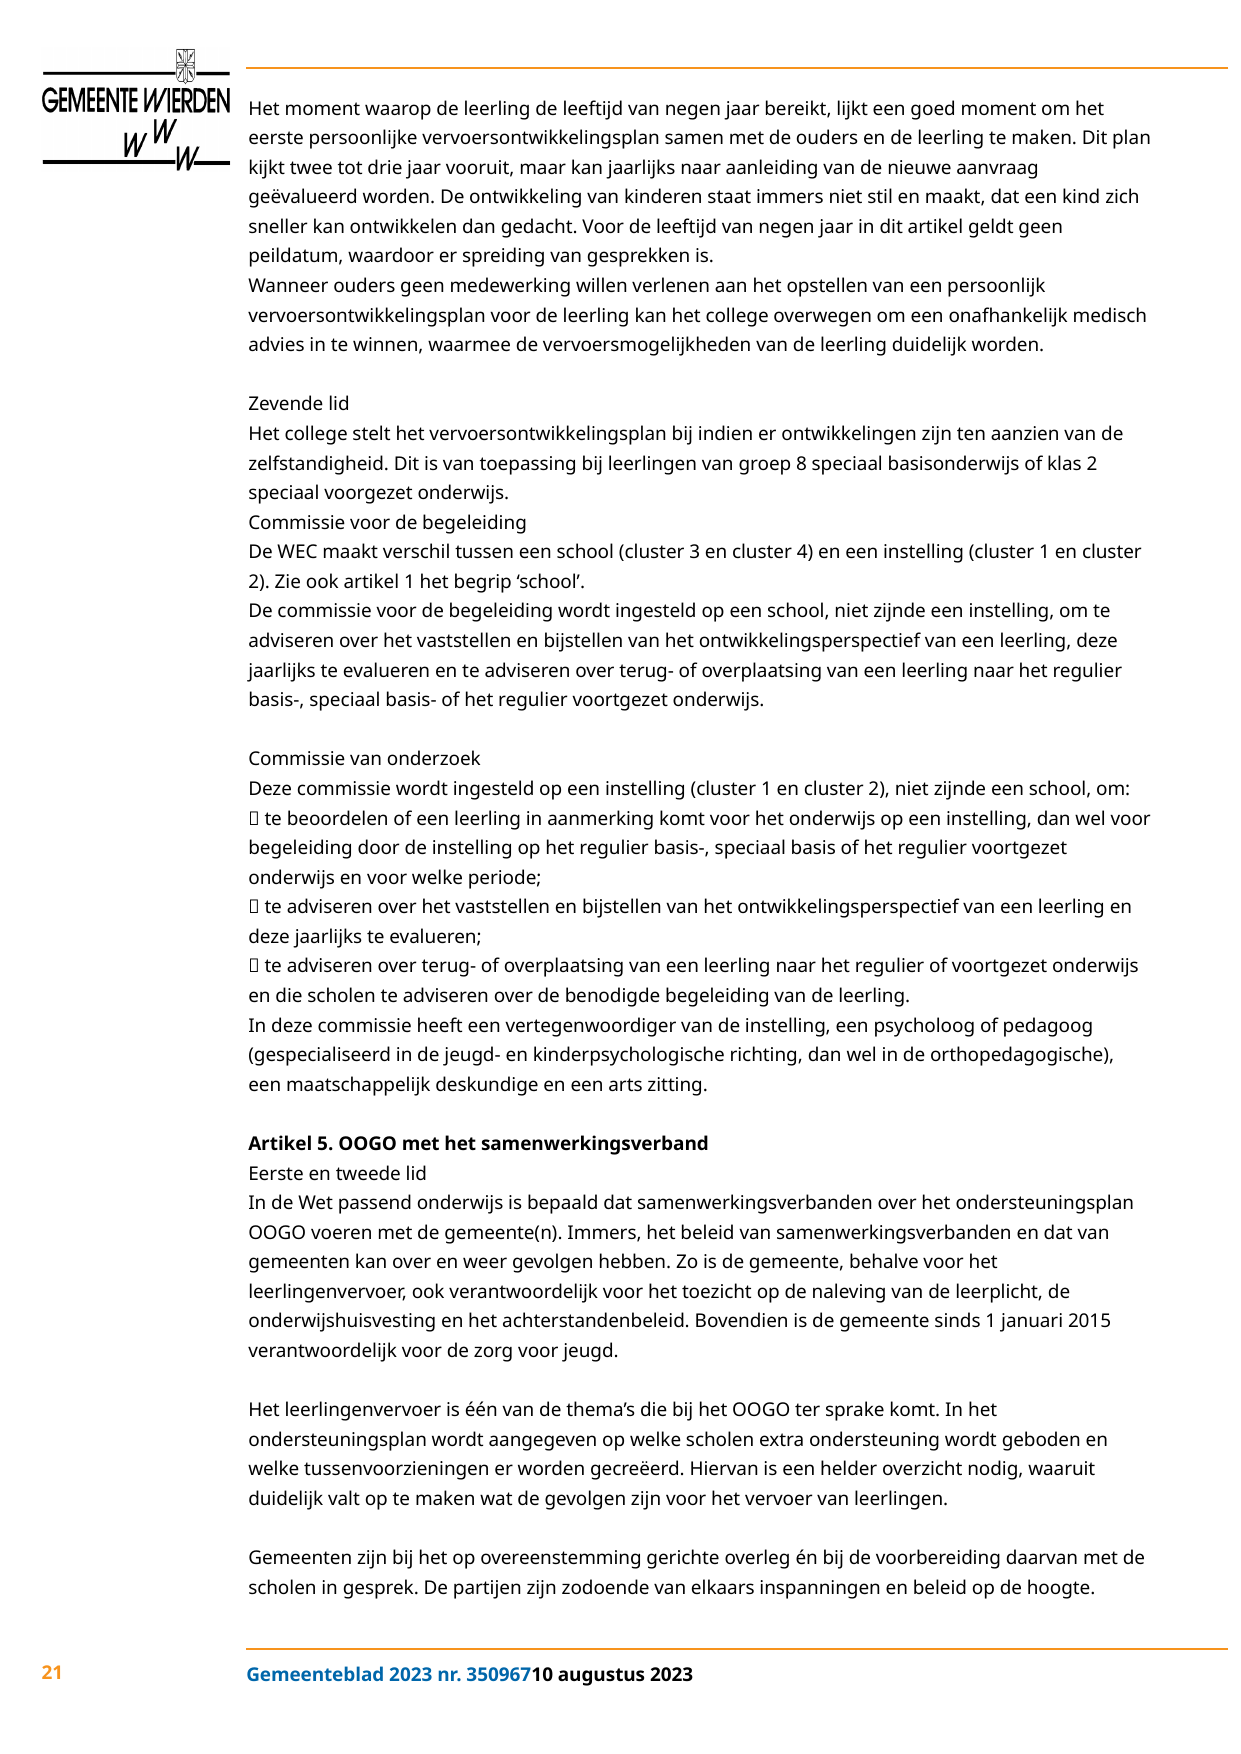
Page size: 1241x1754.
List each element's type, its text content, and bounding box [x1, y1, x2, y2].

text  te adviseren over terug- of overplaatsing van een leerling naar het regulier of voortgezet onderwijs en die scholen te adviseren over de benodigde begeleiding van de leerling. [248, 953, 1152, 1008]
text  te beoordelen of een leerling in aanmerking komt voor het onderwijs op een instelling, dan wel voor begeleiding door de instelling op het regulier basis-, speciaal basis of het regulier voortgezet onderwijs en voor welke periode; [248, 805, 1152, 890]
text De WEC maakt verschil tussen een school (cluster 3 en cluster 4) en een instelling (cluster 1 en cluster 2). Zie ook artikel 1 het begrip ‘school’. [248, 538, 1152, 594]
picture [41, 47, 231, 172]
text De commissie voor de begeleiding wordt ingesteld op een school, niet zijnde een instelling, om te adviseren over het vaststellen en bijstellen van het ontwikkelingsperspectief van een leerling, deze jaarlijks te evalueren en te adviseren over terug- of overplaatsing van een leerling naar het regulier basis-, speciaal basis- of het regulier voortgezet onderwijs. [248, 598, 1152, 712]
text Deze commissie wordt ingesteld op een instelling (cluster 1 en cluster 2), niet zijnde een school, om: [248, 775, 1152, 801]
text Het college stelt het vervoersontwikkelingsplan bij indien er ontwikkelingen zijn ten aanzien van de zelfstandigheid. Dit is van toepassing bij leerlingen van groep 8 speciaal basisonderwijs of klas 2 speciaal voorgezet onderwijs. [248, 420, 1152, 505]
text Het moment waarop de leerling de leeftijd van negen jaar bereikt, lijkt een goed moment om het eerste persoonlijke vervoersontwikkelingsplan samen met de ouders en de leerling te maken. Dit plan kijkt twee tot drie jaar vooruit, maar kan jaarlijks naar aanleiding van de nieuwe aanvraag geëvalueerd worden. De ontwikkeling van kinderen staat immers niet stil en maakt, dat een kind zich sneller kan ontwikkelen dan gedacht. Voor de leeftijd van negen jaar in dit artikel geldt geen peildatum, waardoor er spreiding van gesprekken is. [248, 95, 1152, 268]
text Commissie van onderzoek [248, 746, 1152, 771]
text In de Wet passend onderwijs is bepaald dat samenwerkingsverbanden over het ondersteuningsplan OOGO voeren met de gemeente(n). Immers, het beleid van samenwerkingsverbanden en dat van gemeenten kan over en weer gevolgen hebben. Zo is de gemeente, behalve voor het leerlingenvervoer, ook verantwoordelijk voor het toezicht op de naleving van de leerplicht, de onderwijshuisvesting en het achterstandenbeleid. Bovendien is de gemeente sinds 1 januari 2015 verantwoordelijk voor de zorg voor jeugd. [248, 1189, 1152, 1363]
text Zevende lid [248, 391, 1152, 416]
text Commissie voor de begeleiding [248, 509, 1152, 535]
text  te adviseren over het vaststellen en bijstellen van het ontwikkelingsperspectief van een leerling en deze jaarlijks te evalueren; [248, 893, 1152, 949]
text Wanneer ouders geen medewerking willen verlenen aan het opstellen van een persoonlijk vervoersontwikkelingsplan voor de leerling kan het college overwegen om een onafhankelijk medisch advies in te winnen, waarmee de vervoersmogelijkheden van de leerling duidelijk worden. [248, 272, 1152, 357]
text Gemeenten zijn bij het op overeenstemming gerichte overleg én bij de voorbereiding daarvan met de scholen in gesprek. De partijen zijn zodoende van elkaars inspanningen en beleid op de hoogte. [248, 1544, 1152, 1600]
text Eerste en tweede lid [248, 1160, 1152, 1186]
text Het leerlingenvervoer is één van de thema’s die bij het OOGO ter sprake komt. In het ondersteuningsplan wordt aangegeven op welke scholen extra ondersteuning wordt geboden en welke tussenvoorzieningen er worden gecreëerd. Hiervan is een helder overzicht nodig, waaruit duidelijk valt op te maken wat de gevolgen zijn voor het vervoer van leerlingen. [248, 1396, 1152, 1511]
text Artikel 5. OOGO met het samenwerkingsverband [248, 1130, 1152, 1156]
text In deze commissie heeft een vertegenwoordiger van de instelling, een psycholoog of pedagoog (gespecialiseerd in de jeugd- en kinderpsychologische richting, dan wel in de orthopedagogische), een maatschappelijk deskundige en een arts zitting. [248, 1012, 1152, 1097]
